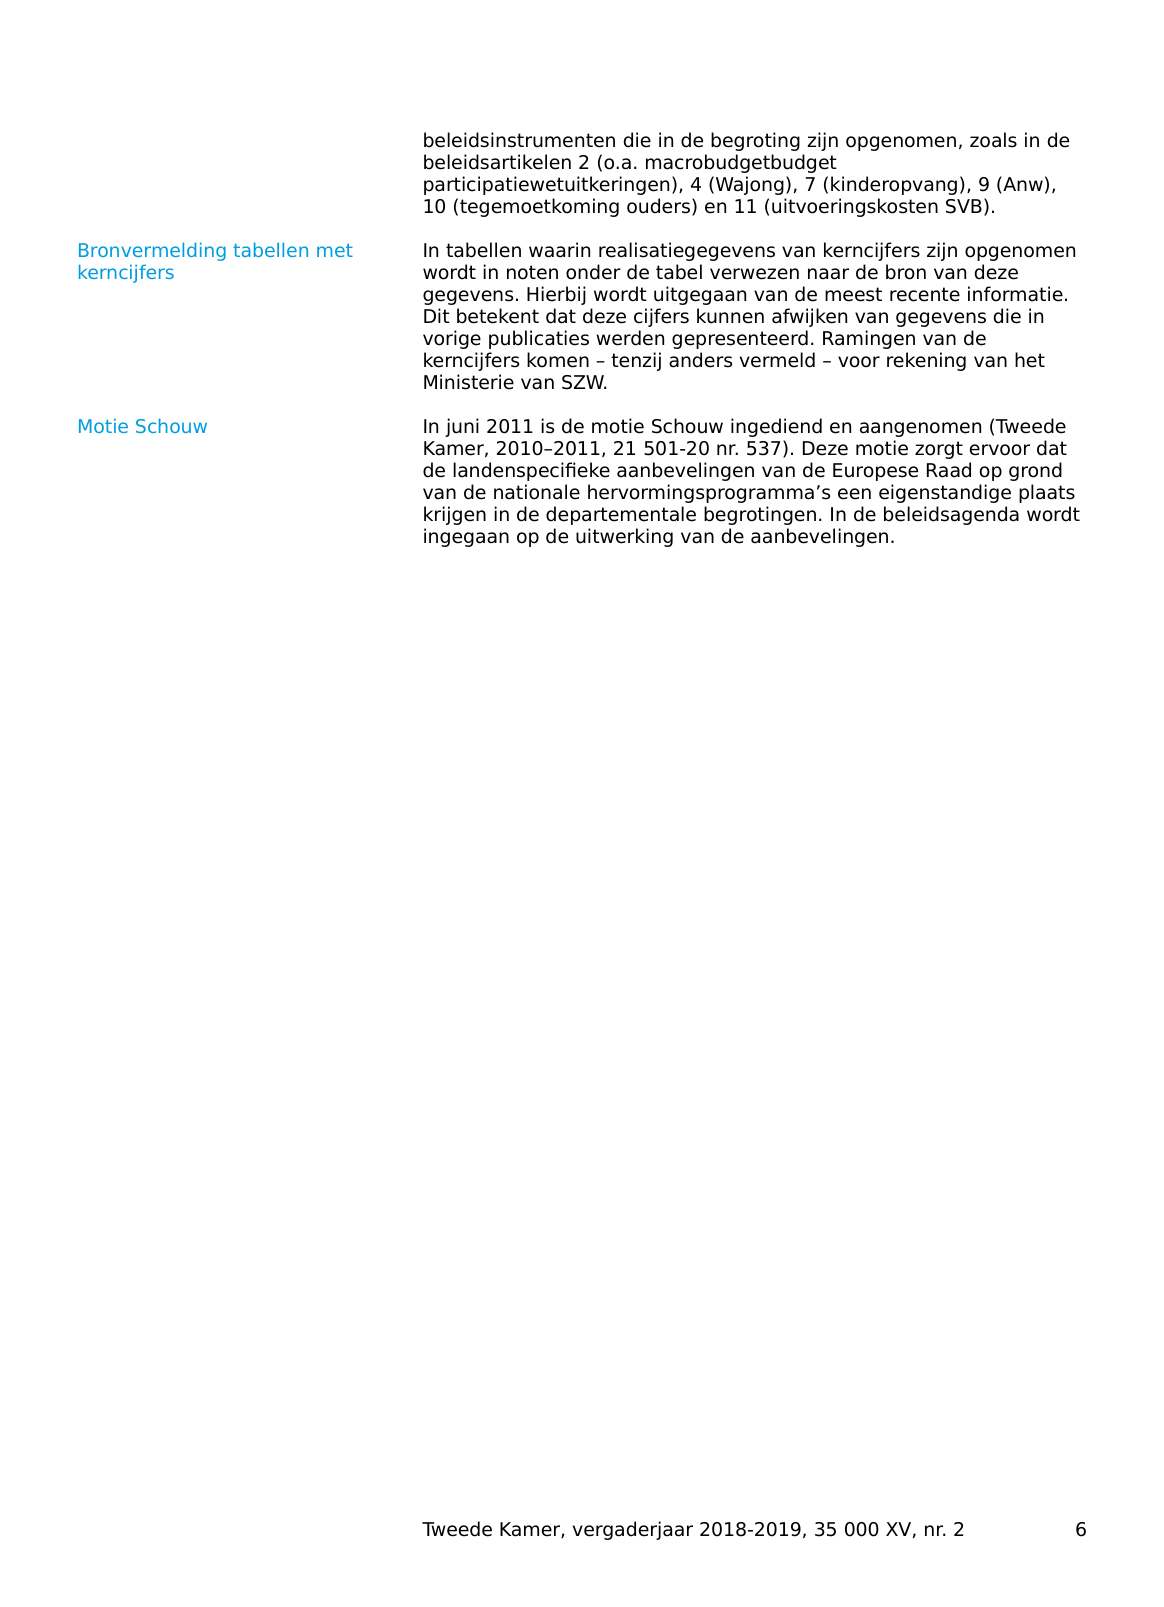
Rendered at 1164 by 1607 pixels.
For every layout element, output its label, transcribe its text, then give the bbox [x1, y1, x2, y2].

text Motie Schouw [77, 416, 399, 438]
text beleidsinstrumenten die in de begroting zijn opgenomen, zoals in de beleidsartikelen 2 (o.a. macrobudgetbudget participatiewetuitkeringen), 4 (Wajong), 7 (kinderopvang), 9 (Anw), 10 (tegemoetkoming ouders) en 11 (uitvoeringskosten SVB). [422, 130, 1087, 218]
text In juni 2011 is de motie Schouw ingediend en aangenomen (Tweede Kamer, 2010–2011, 21 501-20 nr. 537). Deze motie zorgt ervoor dat de landenspecifieke aanbevelingen van de Europese Raad op grond van de nationale hervormingsprogramma’s een eigenstandige plaats krijgen in de departementale begrotingen. In de beleidsagenda wordt ingegaan op de uitwerking van de aanbevelingen. [422, 416, 1087, 548]
text In tabellen waarin realisatiegegevens van kerncijfers zijn opgenomen wordt in noten onder de tabel verwezen naar de bron van deze gegevens. Hierbij wordt uitgegaan van de meest recente informatie. Dit betekent dat deze cijfers kunnen afwijken van gegevens die in vorige publicaties werden gepresenteerd. Ramingen van de kerncijfers komen – tenzij anders vermeld – voor rekening van het Ministerie van SZW. [422, 240, 1087, 394]
text Bronvermelding tabellen met kerncijfers [77, 240, 399, 284]
